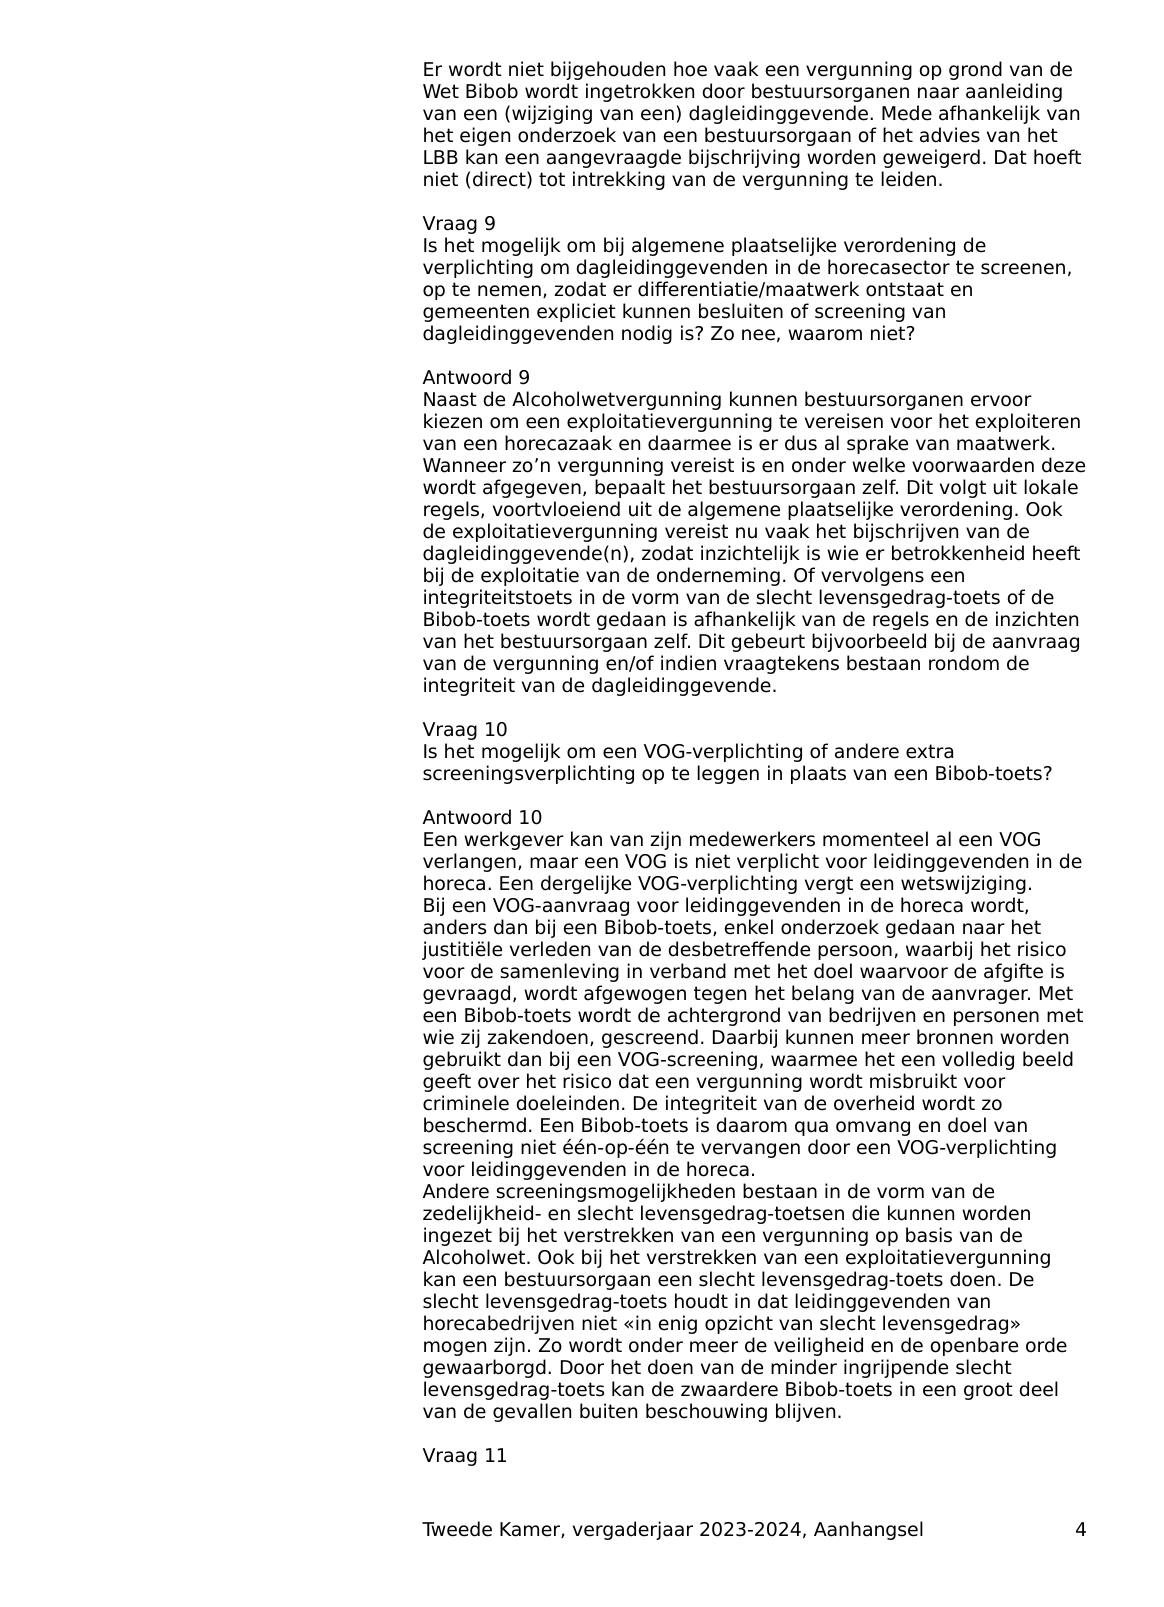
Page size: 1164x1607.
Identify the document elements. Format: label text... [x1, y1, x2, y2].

text Is het mogelijk om bij algemene plaatselijke verordening de verplichting om dagleidinggevenden in de horecasector te screenen, op te nemen, zodat er differentiatie/maatwerk ontstaat en gemeenten expliciet kunnen besluiten of screening van dagleidinggevenden nodig is? Zo nee, waarom niet? [422, 235, 1087, 345]
text Antwoord 9 [422, 367, 1087, 389]
text Een werkgever kan van zijn medewerkers momenteel al een VOG verlangen, maar een VOG is niet verplicht voor leidinggevenden in de horeca. Een dergelijke VOG-verplichting vergt een wetswijziging. [422, 829, 1087, 895]
text Antwoord 10 [422, 807, 1087, 829]
text Vraag 10 [422, 719, 1087, 741]
text Naast de Alcoholwetvergunning kunnen bestuursorganen ervoor kiezen om een exploitatievergunning te vereisen voor het exploiteren van een horecazaak en daarmee is er dus al sprake van maatwerk. Wanneer zo’n vergunning vereist is en onder welke voorwaarden deze wordt afgegeven, bepaalt het bestuursorgaan zelf. Dit volgt uit lokale regels, voortvloeiend uit de algemene plaatselijke verordening. Ook de exploitatievergunning vereist nu vaak het bijschrijven van de dagleidinggevende(n), zodat inzichtelijk is wie er betrokkenheid heeft bij de exploitatie van de onderneming. Of vervolgens een integriteitstoets in de vorm van de slecht levensgedrag-toets of de Bibob-toets wordt gedaan is afhankelijk van de regels en de inzichten van het bestuursorgaan zelf. Dit gebeurt bijvoorbeeld bij de aanvraag van de vergunning en/of indien vraagtekens bestaan rondom de integriteit van de dagleidinggevende. [422, 389, 1087, 697]
text Andere screeningsmogelijkheden bestaan in de vorm van de zedelijkheid- en slecht levensgedrag-toetsen die kunnen worden ingezet bij het verstrekken van een vergunning op basis van de Alcoholwet. Ook bij het verstrekken van een exploitatievergunning kan een bestuursorgaan een slecht levensgedrag-toets doen. De slecht levensgedrag-toets houdt in dat leidinggevenden van horecabedrijven niet «in enig opzicht van slecht levensgedrag» mogen zijn. Zo wordt onder meer de veiligheid en de openbare orde gewaarborgd. Door het doen van de minder ingrijpende slecht levensgedrag-toets kan de zwaardere Bibob-toets in een groot deel van de gevallen buiten beschouwing blijven. [422, 1181, 1087, 1423]
text Is het mogelijk om een VOG-verplichting of andere extra screeningsverplichting op te leggen in plaats van een Bibob-toets? [422, 741, 1087, 785]
text Vraag 9 [422, 213, 1087, 235]
text Bij een VOG-aanvraag voor leidinggevenden in de horeca wordt, anders dan bij een Bibob-toets, enkel onderzoek gedaan naar het justitiële verleden van de desbetreffende persoon, waarbij het risico voor de samenleving in verband met het doel waarvoor de afgifte is gevraagd, wordt afgewogen tegen het belang van de aanvrager. Met een Bibob-toets wordt de achtergrond van bedrijven en personen met wie zij zakendoen, gescreend. Daarbij kunnen meer bronnen worden gebruikt dan bij een VOG-screening, waarmee het een volledig beeld geeft over het risico dat een vergunning wordt misbruikt voor criminele doeleinden. De integriteit van de overheid wordt zo beschermd. Een Bibob-toets is daarom qua omvang en doel van screening niet één-op-één te vervangen door een VOG-verplichting voor leidinggevenden in de horeca. [422, 895, 1087, 1181]
text Vraag 11 [422, 1445, 1087, 1467]
text Er wordt niet bijgehouden hoe vaak een vergunning op grond van de Wet Bibob wordt ingetrokken door bestuursorganen naar aanleiding van een (wijziging van een) dagleidinggevende. Mede afhankelijk van het eigen onderzoek van een bestuursorgaan of het advies van het LBB kan een aangevraagde bijschrijving worden geweigerd. Dat hoeft niet (direct) tot intrekking van de vergunning te leiden. [422, 59, 1087, 191]
